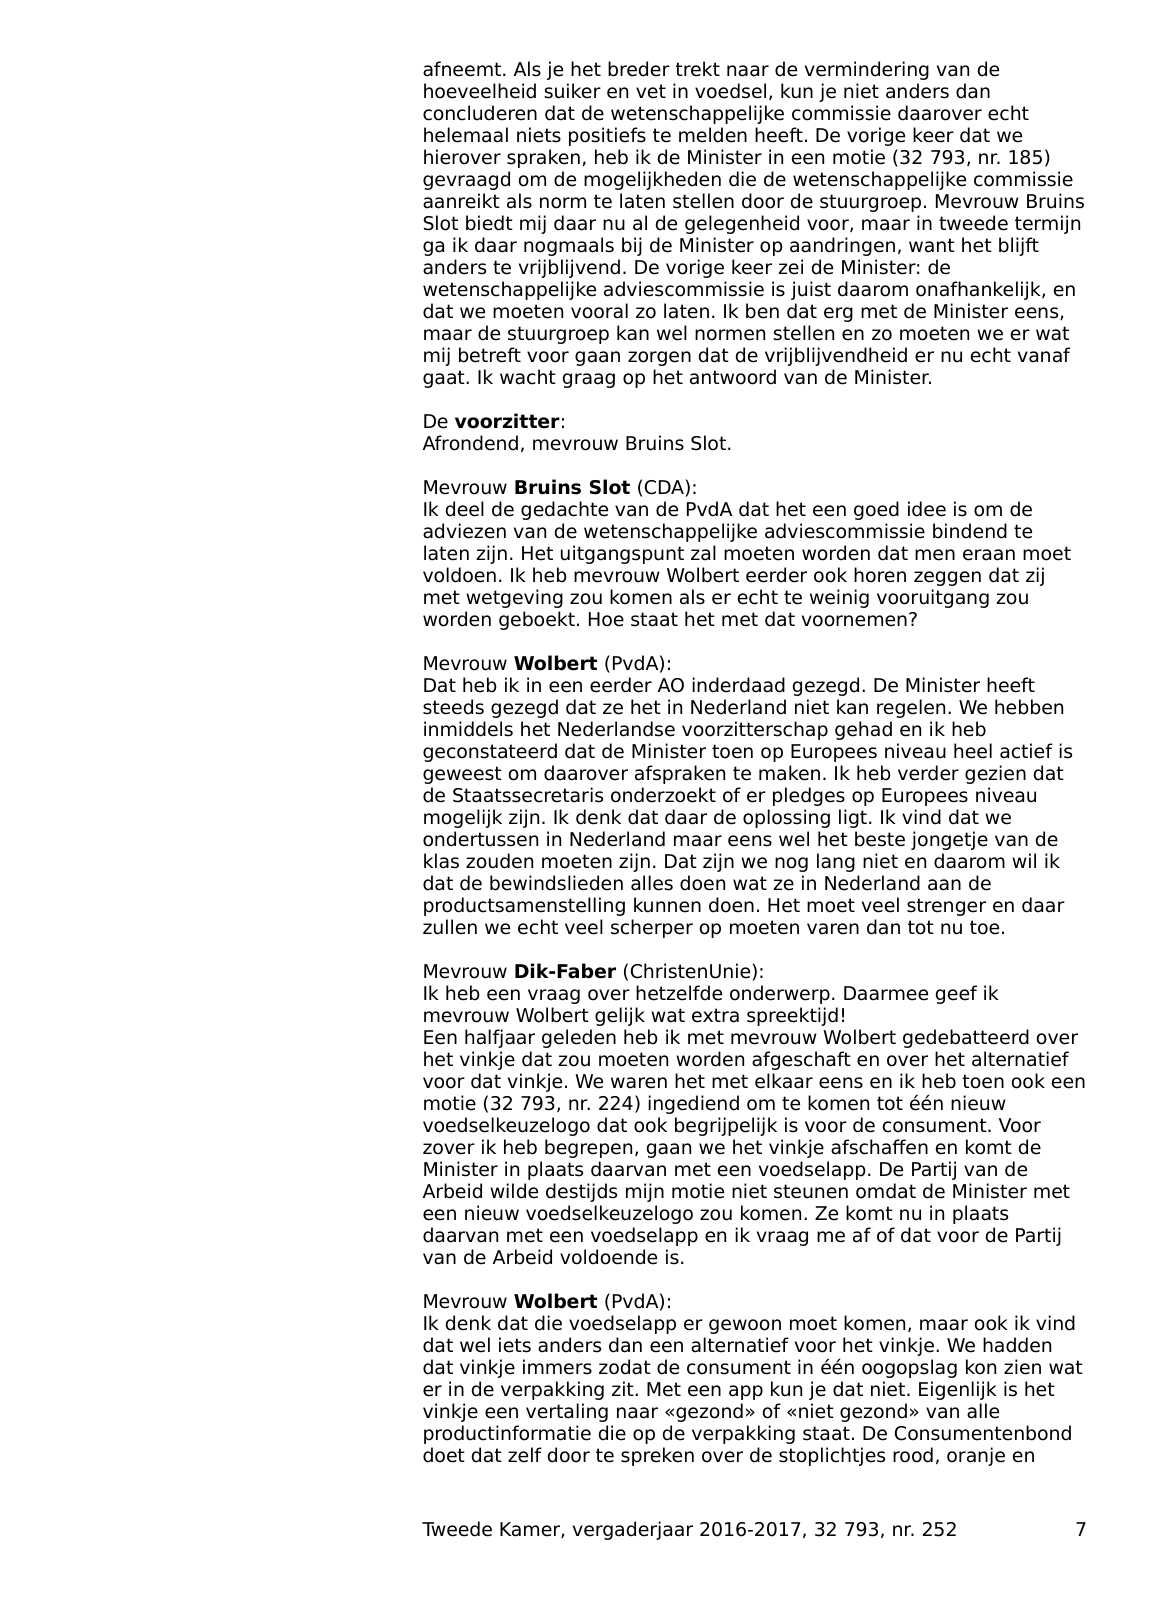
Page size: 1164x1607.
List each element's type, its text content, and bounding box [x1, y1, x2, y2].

text Ik heb een vraag over hetzelfde onderwerp. Daarmee geef ik mevrouw Wolbert gelijk wat extra spreektijd! [422, 983, 1087, 1027]
text Dat heb ik in een eerder AO inderdaad gezegd. De Minister heeft steeds gezegd dat ze het in Nederland niet kan regelen. We hebben inmiddels het Nederlandse voorzitterschap gehad en ik heb geconstateerd dat de Minister toen op Europees niveau heel actief is geweest om daarover afspraken te maken. Ik heb verder gezien dat de Staatssecretaris onderzoekt of er pledges op Europees niveau mogelijk zijn. Ik denk dat daar de oplossing ligt. Ik vind dat we ondertussen in Nederland maar eens wel het beste jongetje van de klas zouden moeten zijn. Dat zijn we nog lang niet en daarom wil ik dat de bewindslieden alles doen wat ze in Nederland aan de productsamenstelling kunnen doen. Het moet veel strenger en daar zullen we echt veel scherper op moeten varen dan tot nu toe. [422, 675, 1087, 939]
text Mevrouw Wolbert (PvdA): [422, 653, 1087, 675]
text Mevrouw Wolbert (PvdA): [422, 1291, 1087, 1313]
text De voorzitter: [422, 411, 1087, 433]
text Een halfjaar geleden heb ik met mevrouw Wolbert gedebatteerd over het vinkje dat zou moeten worden afgeschaft en over het alternatief voor dat vinkje. We waren het met elkaar eens en ik heb toen ook een motie (32 793, nr. 224) ingediend om te komen tot één nieuw voedselkeuzelogo dat ook begrijpelijk is voor de consument. Voor zover ik heb begrepen, gaan we het vinkje afschaffen en komt de Minister in plaats daarvan met een voedselapp. De Partij van de Arbeid wilde destijds mijn motie niet steunen omdat de Minister met een nieuw voedselkeuzelogo zou komen. Ze komt nu in plaats daarvan met een voedselapp en ik vraag me af of dat voor de Partij van de Arbeid voldoende is. [422, 1027, 1087, 1269]
text Afrondend, mevrouw Bruins Slot. [422, 433, 1087, 455]
text Ik deel de gedachte van de PvdA dat het een goed idee is om de adviezen van de wetenschappelijke adviescommissie bindend te laten zijn. Het uitgangspunt zal moeten worden dat men eraan moet voldoen. Ik heb mevrouw Wolbert eerder ook horen zeggen dat zij met wetgeving zou komen als er echt te weinig vooruitgang zou worden geboekt. Hoe staat het met dat voornemen? [422, 499, 1087, 631]
text afneemt. Als je het breder trekt naar de vermindering van de hoeveelheid suiker en vet in voedsel, kun je niet anders dan concluderen dat de wetenschappelijke commissie daarover echt helemaal niets positiefs te melden heeft. De vorige keer dat we hierover spraken, heb ik de Minister in een motie (32 793, nr. 185) gevraagd om de mogelijkheden die de wetenschappelijke commissie aanreikt als norm te laten stellen door de stuurgroep. Mevrouw Bruins Slot biedt mij daar nu al de gelegenheid voor, maar in tweede termijn ga ik daar nogmaals bij de Minister op aandringen, want het blijft anders te vrijblijvend. De vorige keer zei de Minister: de wetenschappelijke adviescommissie is juist daarom onafhankelijk, en dat we moeten vooral zo laten. Ik ben dat erg met de Minister eens, maar de stuurgroep kan wel normen stellen en zo moeten we er wat mij betreft voor gaan zorgen dat de vrijblijvendheid er nu echt vanaf gaat. Ik wacht graag op het antwoord van de Minister. [422, 59, 1087, 389]
text Mevrouw Bruins Slot (CDA): [422, 477, 1087, 499]
text Ik denk dat die voedselapp er gewoon moet komen, maar ook ik vind dat wel iets anders dan een alternatief voor het vinkje. We hadden dat vinkje immers zodat de consument in één oogopslag kon zien wat er in de verpakking zit. Met een app kun je dat niet. Eigenlijk is het vinkje een vertaling naar «gezond» of «niet gezond» van alle productinformatie die op de verpakking staat. De Consumentenbond doet dat zelf door te spreken over de stoplichtjes rood, oranje en [422, 1313, 1087, 1467]
text Mevrouw Dik-Faber (ChristenUnie): [422, 961, 1087, 983]
